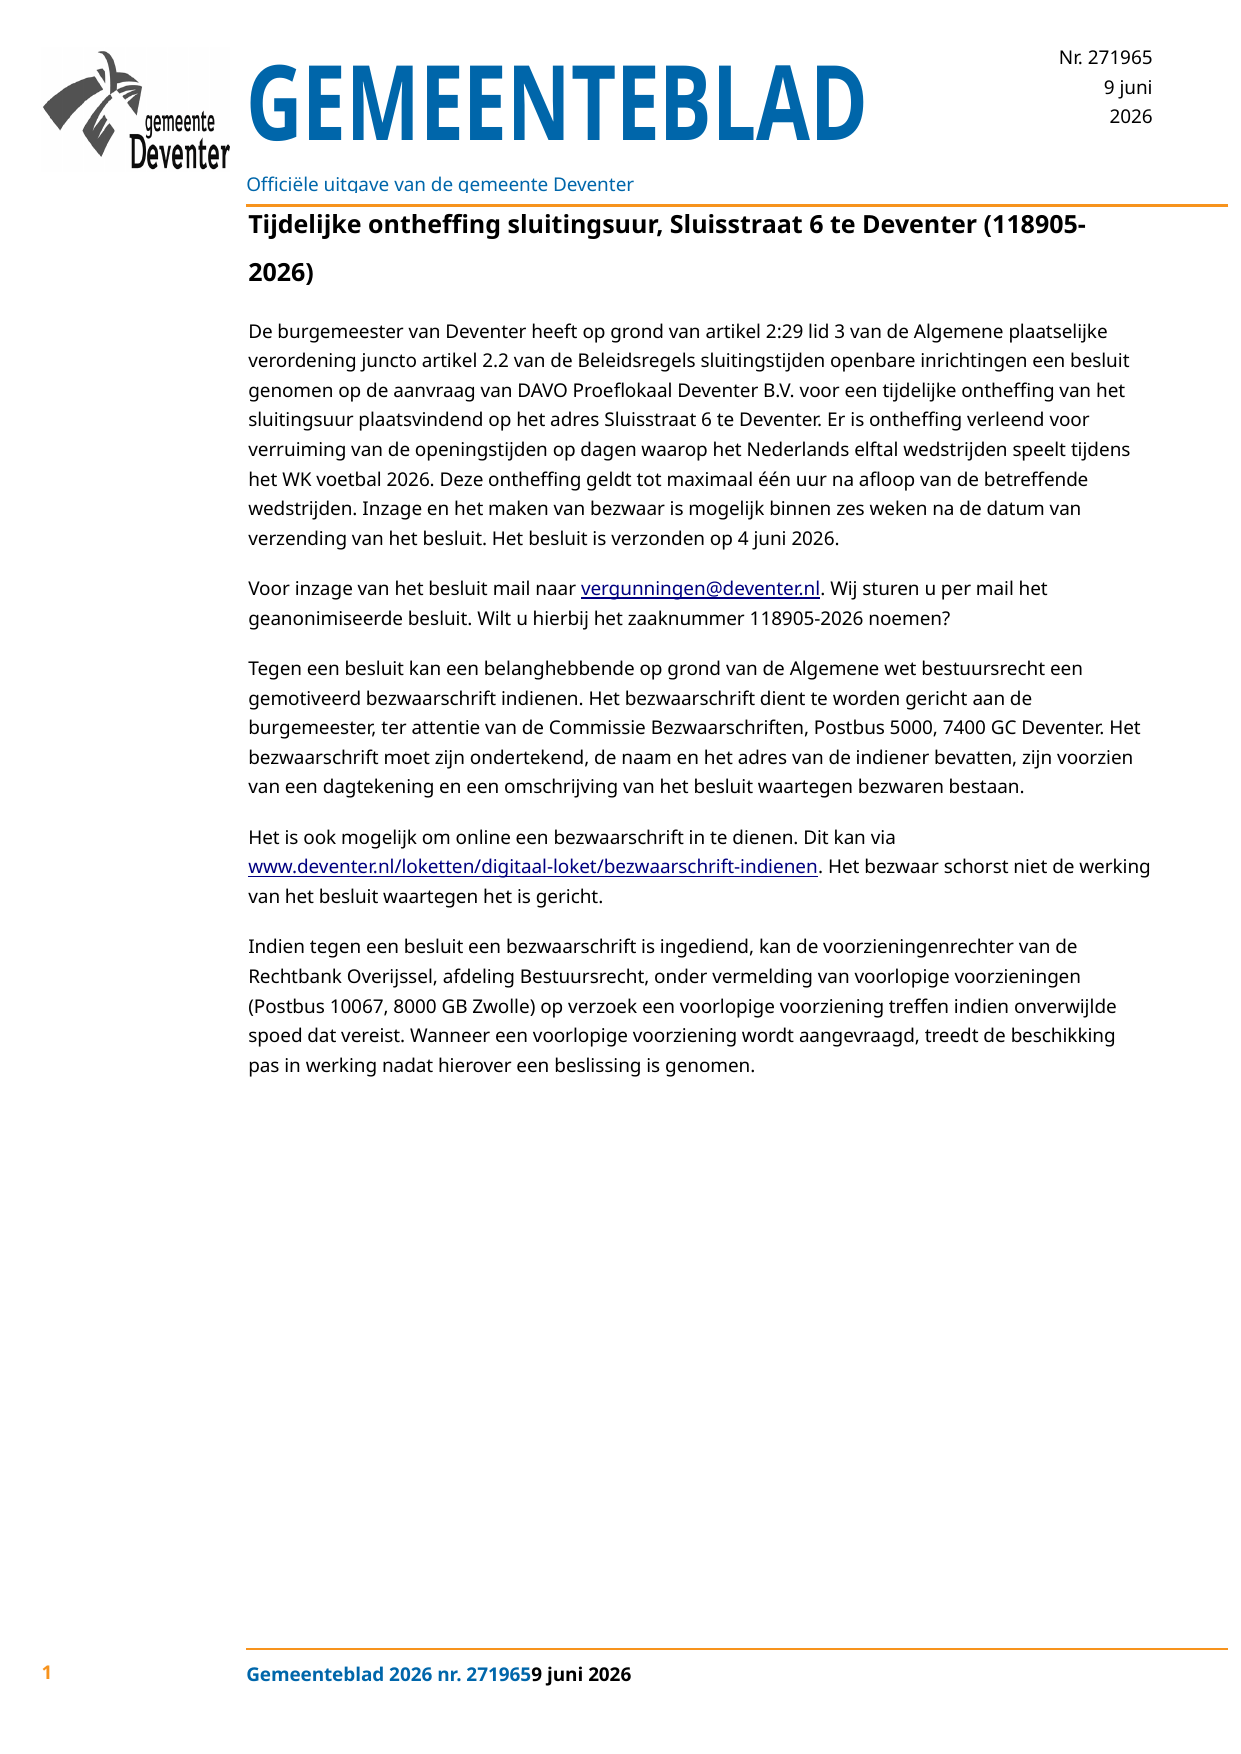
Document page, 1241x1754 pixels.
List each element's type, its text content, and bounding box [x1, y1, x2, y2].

text Indien tegen een besluit een bezwaarschrift is ingediend, kan de voorzieningenrechter van de Rechtbank Overijssel, afdeling Bestuursrecht, onder vermelding van voorlopige voorzieningen (Postbus 10067, 8000 GB Zwolle) op verzoek een voorlopige voorziening treffen indien onverwijlde spoed dat vereist. Wanneer een voorlopige voorziening wordt aangevraagd, treedt de beschikking pas in werking nadat hierover een beslissing is genomen. [248, 934, 1152, 1078]
text Tegen een besluit kan een belanghebbende op grond van de Algemene wet bestuursrecht een gemotiveerd bezwaarschrift indienen. Het bezwaarschrift dient te worden gericht aan de burgemeester, ter attentie van de Commissie Bezwaarschriften, Postbus 5000, 7400 GC Deventer. Het bezwaarschrift moet zijn ondertekend, de naam en het adres van de indiener bevatten, zijn voorzien van een dagtekening en een omschrijving van het besluit waartegen bezwaren bestaan. [248, 655, 1152, 799]
picture [41, 47, 231, 172]
text Tijdelijke ontheffing sluitingsuur, Sluisstraat 6 te Deventer (118905-2026) [248, 207, 1152, 288]
text Voor inzage van het besluit mail naar vergunningen@deventer.nl. Wij sturen u per mail het geanonimiseerde besluit. Wilt u hierbij het zaaknummer 118905-2026 noemen? [248, 575, 1152, 631]
text De burgemeester van Deventer heeft op grond van artikel 2:29 lid 3 van de Algemene plaatselijke verordening juncto artikel 2.2 van de Beleidsregels sluitingstijden openbare inrichtingen een besluit genomen op de aanvraag van DAVO Proeflokaal Deventer B.V. voor een tijdelijke ontheffing van het sluitingsuur plaatsvindend op het adres Sluisstraat 6 te Deventer. Er is ontheffing verleend voor verruiming van de openingstijden op dagen waarop het Nederlands elftal wedstrijden speelt tijdens het WK voetbal 2026. Deze ontheffing geldt tot maximaal één uur na afloop van de betreffende wedstrijden. Inzage en het maken van bezwaar is mogelijk binnen zes weken na de datum van verzending van het besluit. Het besluit is verzonden op 4 juni 2026. [248, 318, 1152, 551]
text Het is ook mogelijk om online een bezwaarschrift in te dienen. Dit kan via www.deventer.nl/loketten/digitaal-loket/bezwaarschrift-indienen. Het bezwaar schorst niet de werking van het besluit waartegen het is gericht. [248, 824, 1152, 909]
